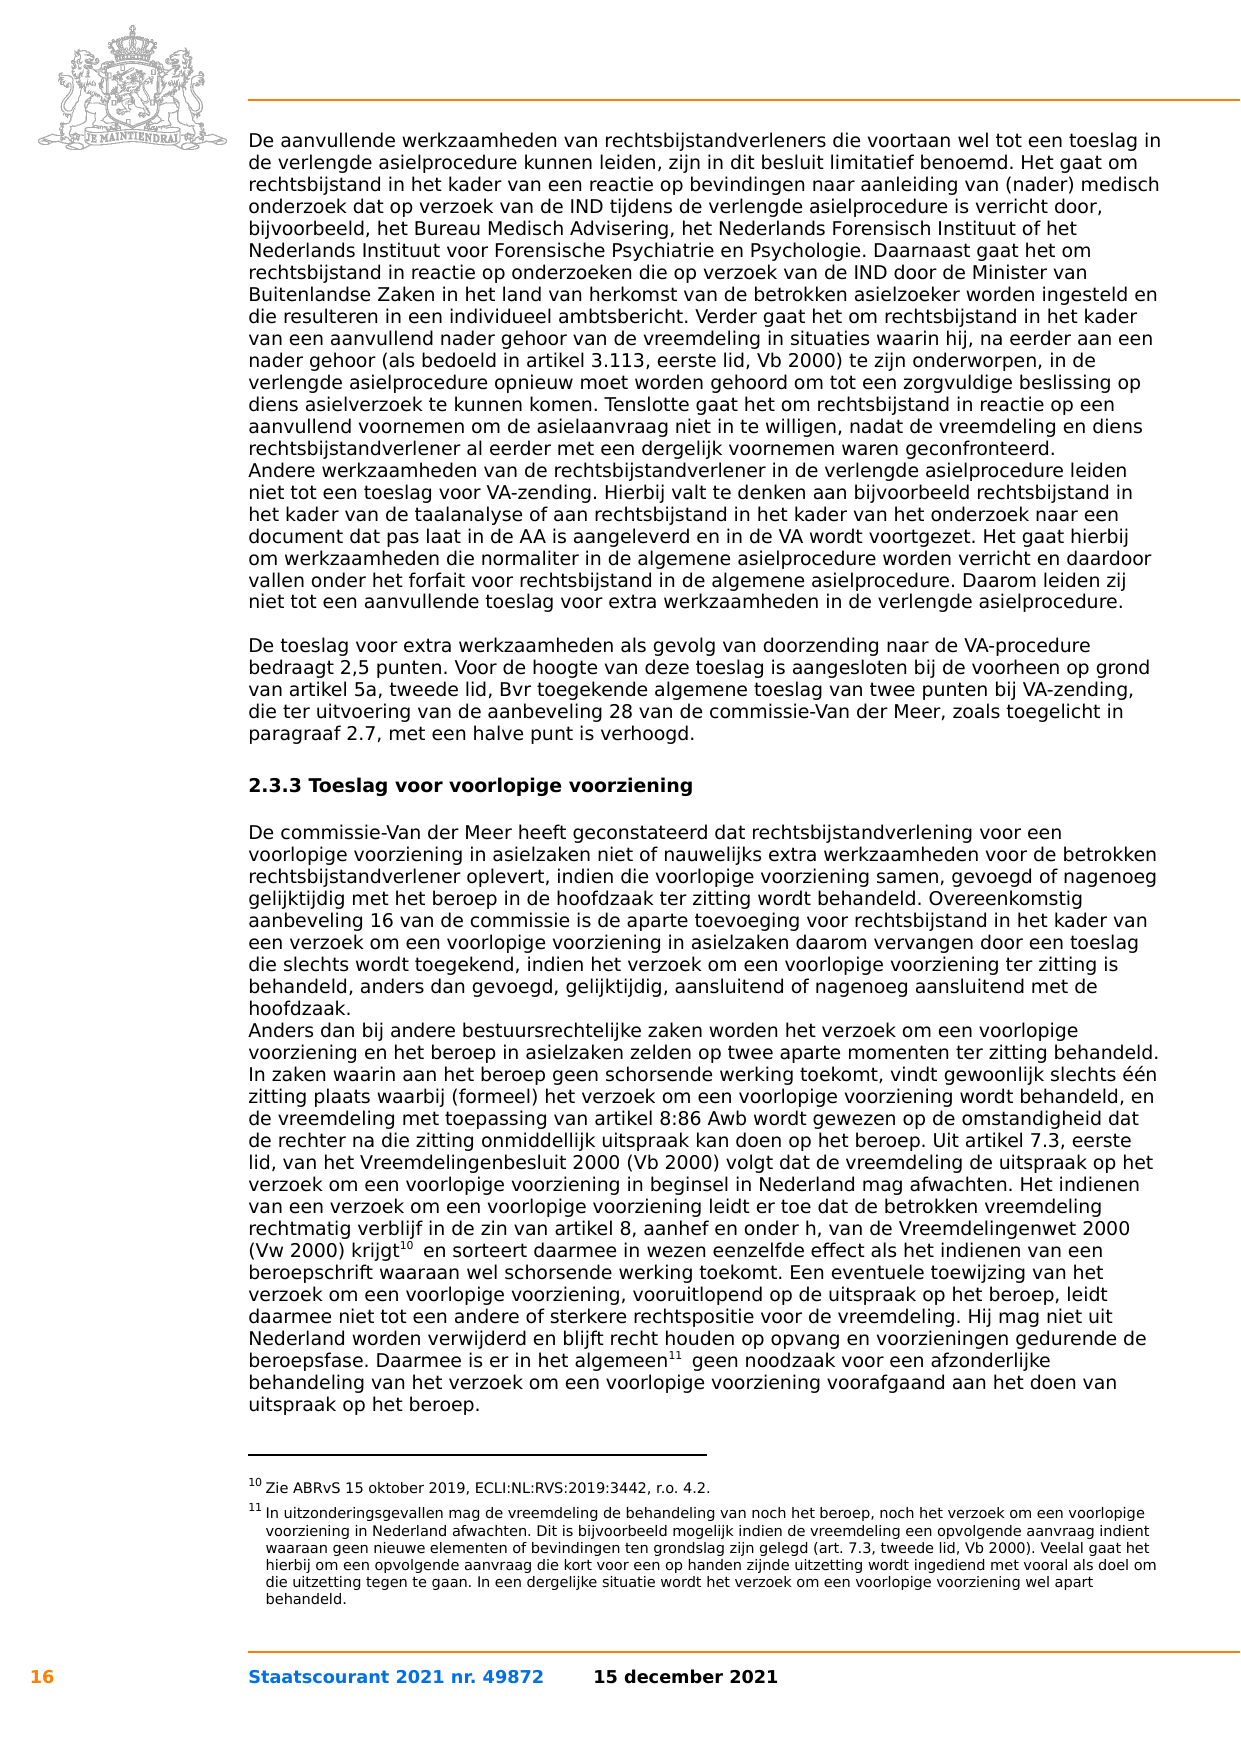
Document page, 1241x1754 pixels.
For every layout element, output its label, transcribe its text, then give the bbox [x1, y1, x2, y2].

text Andere werkzaamheden van de rechtsbijstandverlener in de verlengde asielprocedure leiden niet tot een toeslag voor VA-zending. Hierbij valt te denken aan bijvoorbeeld rechtsbijstand in het kader van de taalanalyse of aan rechtsbijstand in het kader van het onderzoek naar een document dat pas laat in de AA is aangeleverd en in de VA wordt voortgezet. Het gaat hierbij om werkzaamheden die normaliter in de algemene asielprocedure worden verricht en daardoor vallen onder het forfait voor rechtsbijstand in de algemene asielprocedure. Daarom leiden zij niet tot een aanvullende toeslag voor extra werkzaamheden in de verlengde asielprocedure. [248, 459, 1163, 613]
text De commissie-Van der Meer heeft geconstateerd dat rechtsbijstandverlening voor een voorlopige voorziening in asielzaken niet of nauwelijks extra werkzaamheden voor de betrokken rechtsbijstandverlener oplevert, indien die voorlopige voorziening samen, gevoegd of nagenoeg gelijktijdig met het beroep in de hoofdzaak ter zitting wordt behandeld. Overeenkomstig aanbeveling 16 van de commissie is de aparte toevoeging voor rechtsbijstand in het kader van een verzoek om een voorlopige voorziening in asielzaken daarom vervangen door een toeslag die slechts wordt toegekend, indien het verzoek om een voorlopige voorziening ter zitting is behandeld, anders dan gevoegd, gelijktijdig, aansluitend of nagenoeg aansluitend met de hoofdzaak. [248, 822, 1163, 1020]
text De aanvullende werkzaamheden van rechtsbijstandverleners die voortaan wel tot een toeslag in de verlengde asielprocedure kunnen leiden, zijn in dit besluit limitatief benoemd. Het gaat om rechtsbijstand in het kader van een reactie op bevindingen naar aanleiding van (nader) medisch onderzoek dat op verzoek van de IND tijdens de verlengde asielprocedure is verricht door, bijvoorbeeld, het Bureau Medisch Advisering, het Nederlands Forensisch Instituut of het Nederlands Instituut voor Forensische Psychiatrie en Psychologie. Daarnaast gaat het om rechtsbijstand in reactie op onderzoeken die op verzoek van de IND door de Minister van Buitenlandse Zaken in het land van herkomst van de betrokken asielzoeker worden ingesteld en die resulteren in een individueel ambtsbericht. Verder gaat het om rechtsbijstand in het kader van een aanvullend nader gehoor van de vreemdeling in situaties waarin hij, na eerder aan een nader gehoor (als bedoeld in artikel 3.113, eerste lid, Vb 2000) te zijn onderworpen, in de verlengde asielprocedure opnieuw moet worden gehoord om tot een zorgvuldige beslissing op diens asielverzoek te kunnen komen. Tenslotte gaat het om rechtsbijstand in reactie op een aanvullend voornemen om de asielaanvraag niet in te willigen, nadat de vreemdeling en diens rechtsbijstandverlener al eerder met een dergelijk voornemen waren geconfronteerd. [248, 130, 1163, 459]
text Zie ABRvS 15 oktober 2019, ECLI:NL:RVS:2019:3442, r.o. 4.2. [248, 1476, 1163, 1498]
text In uitzonderingsgevallen mag de vreemdeling de behandeling van noch het beroep, noch het verzoek om een voorlopige voorziening in Nederland afwachten. Dit is bijvoorbeeld mogelijk indien de vreemdeling een opvolgende aanvraag indient waaraan geen nieuwe elementen of bevindingen ten grondslag zijn gelegd (art. 7.3, tweede lid, Vb 2000). Veelal gaat het hierbij om een opvolgende aanvraag die kort voor een op handen zijnde uitzetting wordt ingediend met vooral als doel om die uitzetting tegen te gaan. In een dergelijke situatie wordt het verzoek om een voorlopige voorziening wel apart behandeld. [248, 1501, 1163, 1608]
subtitle 2.3.3 Toeslag voor voorlopige voorziening [248, 775, 1163, 797]
picture [38, 25, 227, 150]
text Anders dan bij andere bestuursrechtelijke zaken worden het verzoek om een voorlopige voorziening en het beroep in asielzaken zelden op twee aparte momenten ter zitting behandeld. In zaken waarin aan het beroep geen schorsende werking toekomt, vindt gewoonlijk slechts één zitting plaats waarbij (formeel) het verzoek om een voorlopige voorziening wordt behandeld, en de vreemdeling met toepassing van artikel 8:86 Awb wordt gewezen op de omstandigheid dat de rechter na die zitting onmiddellijk uitspraak kan doen op het beroep. Uit artikel 7.3, eerste lid, van het Vreemdelingenbesluit 2000 (Vb 2000) volgt dat de vreemdeling de uitspraak op het verzoek om een voorlopige voorziening in beginsel in Nederland mag afwachten. Het indienen van een verzoek om een voorlopige voorziening leidt er toe dat de betrokken vreemdeling rechtmatig verblijf in de zin van artikel 8, aanhef en onder h, van de Vreemdelingenwet 2000 (Vw 2000) krijgt en sorteert daarmee in wezen eenzelfde effect als het indienen van een beroepschrift waaraan wel schorsende werking toekomt. Een eventuele toewijzing van het verzoek om een voorlopige voorziening, vooruitlopend op de uitspraak op het beroep, leidt daarmee niet tot een andere of sterkere rechtspositie voor de vreemdeling. Hij mag niet uit Nederland worden verwijderd en blijft recht houden op opvang en voorzieningen gedurende de beroepsfase. Daarmee is er in het algemeen geen noodzaak voor een afzonderlijke behandeling van het verzoek om een voorlopige voorziening voorafgaand aan het doen van uitspraak op het beroep. [248, 1020, 1163, 1416]
text De toeslag voor extra werkzaamheden als gevolg van doorzending naar de VA-procedure bedraagt 2,5 punten. Voor de hoogte van deze toeslag is aangesloten bij de voorheen op grond van artikel 5a, tweede lid, Bvr toegekende algemene toeslag van twee punten bij VA-zending, die ter uitvoering van de aanbeveling 28 van de commissie-Van der Meer, zoals toegelicht in paragraaf 2.7, met een halve punt is verhoogd. [248, 635, 1163, 745]
